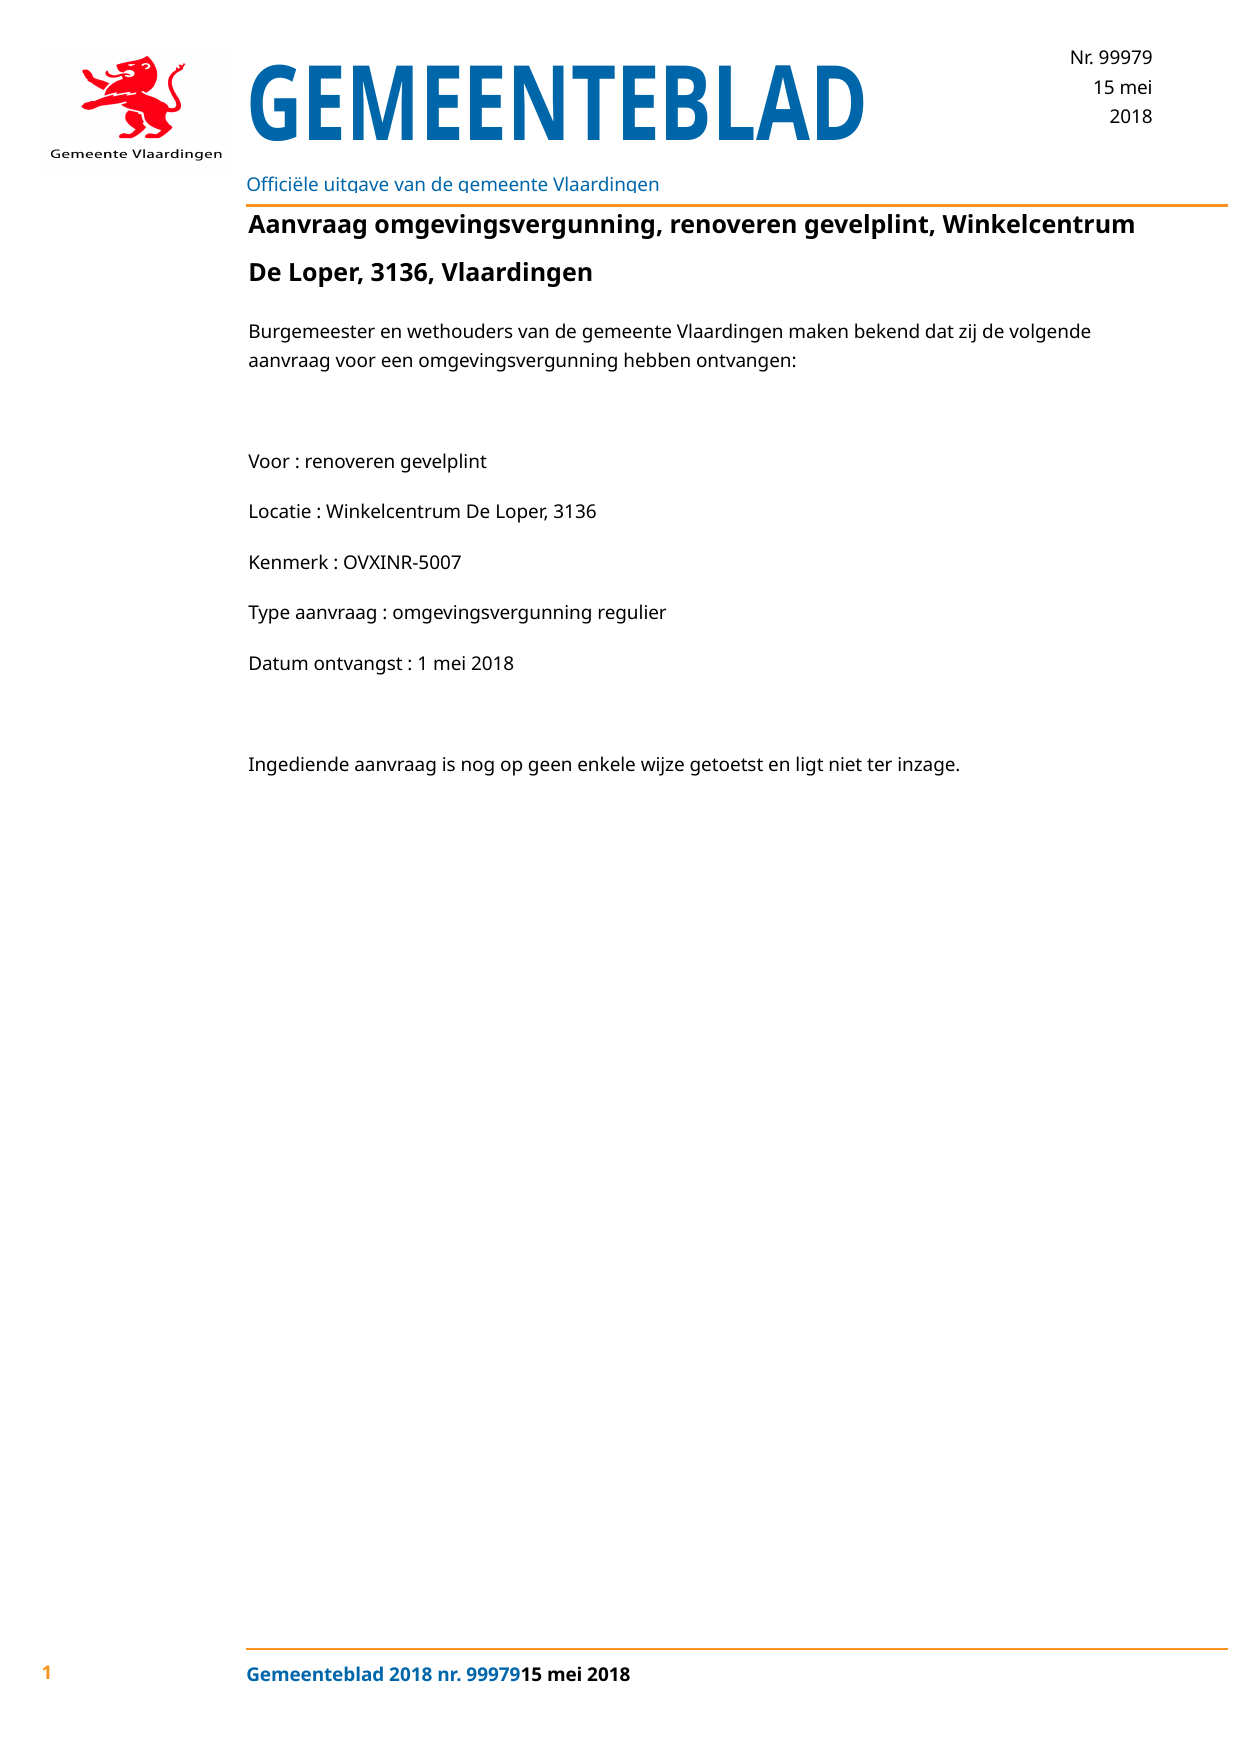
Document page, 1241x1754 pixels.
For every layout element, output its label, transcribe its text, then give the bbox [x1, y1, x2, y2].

text Voor : renoveren gevelplint [248, 448, 1152, 474]
text Aanvraag omgevingsvergunning, renoveren gevelplint, Winkelcentrum De Loper, 3136, Vlaardingen [248, 207, 1152, 288]
text Type aanvraag : omgevingsvergunning regulier [248, 599, 1152, 625]
text Burgemeester en wethouders van de gemeente Vlaardingen maken bekend dat zij de volgende aanvraag voor een omgevingsvergunning hebben ontvangen: [248, 318, 1152, 373]
picture [41, 47, 231, 172]
text Locatie : Winkelcentrum De Loper, 3136 [248, 499, 1152, 524]
text Datum ontvangst : 1 mei 2018 [248, 650, 1152, 676]
text Ingediende aanvraag is nog op geen enkele wijze getoetst en ligt niet ter inzage. [248, 751, 1152, 777]
text Kenmerk : OVXINR-5007 [248, 549, 1152, 575]
